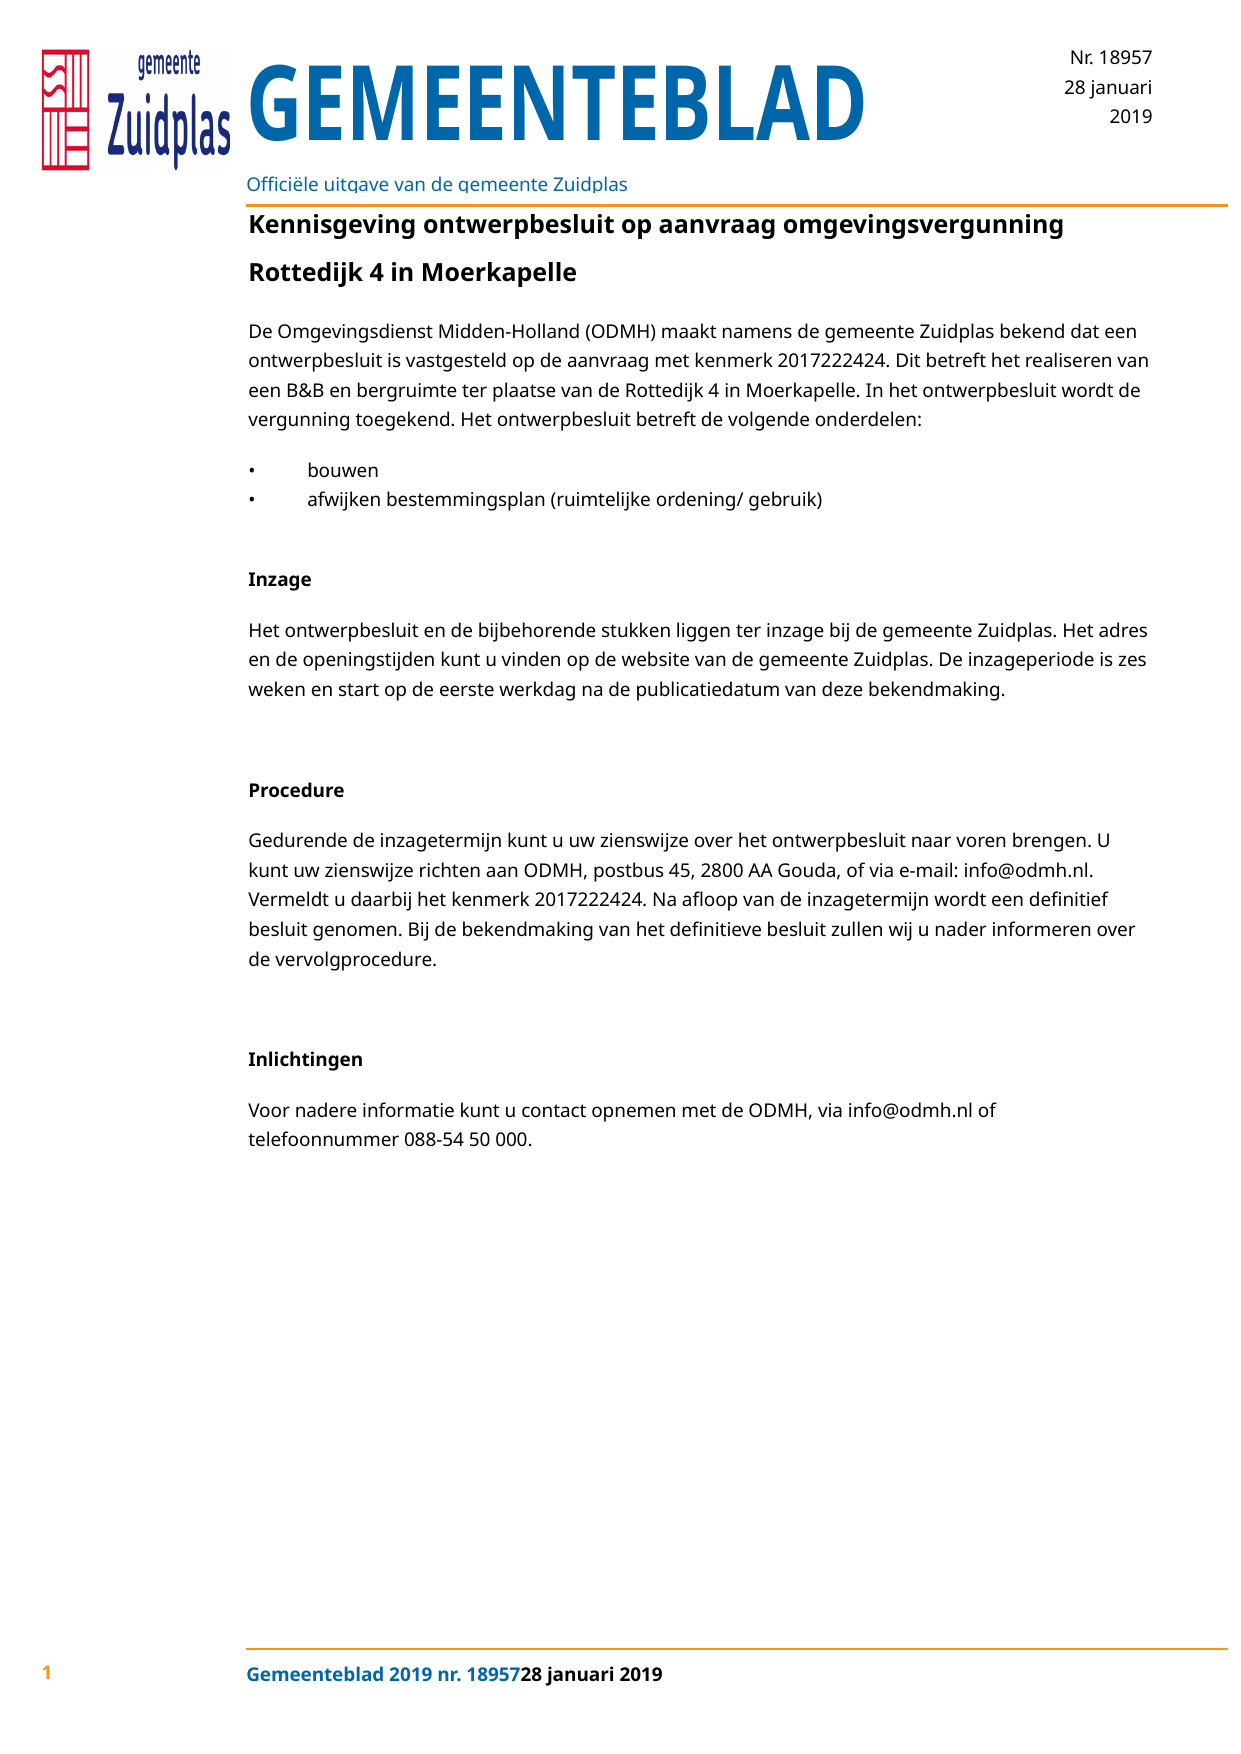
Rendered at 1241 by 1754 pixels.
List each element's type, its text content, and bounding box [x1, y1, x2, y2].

picture [41, 47, 231, 172]
text Kennisgeving ontwerpbesluit op aanvraag omgevingsvergunning Rottedijk 4 in Moerkapelle [248, 207, 1152, 288]
text Gedurende de inzagetermijn kunt u uw zienswijze over het ontwerpbesluit naar voren brengen. U kunt uw zienswijze richten aan ODMH, postbus 45, 2800 AA Gouda, of via e-mail: info@odmh.nl. Vermeldt u daarbij het kenmerk 2017222424. Na afloop van de inzagetermijn wordt een definitief besluit genomen. Bij de bekendmaking van het definitieve besluit zullen wij u nader informeren over de vervolgprocedure. [248, 827, 1152, 972]
text Procedure [248, 777, 1152, 803]
text Inlichtingen [248, 1047, 1152, 1072]
text De Omgevingsdienst Midden-Holland (ODMH) maakt namens de gemeente Zuidplas bekend dat een ontwerpbesluit is vastgesteld op de aanvraag met kenmerk 2017222424. Dit betreft het realiseren van een B&B en bergruimte ter plaatse van de Rottedijk 4 in Moerkapelle. In het ontwerpbesluit wordt de vergunning toegekend. Het ontwerpbesluit betreft de volgende onderdelen: [248, 318, 1152, 432]
list bouwen [248, 457, 1152, 483]
text Inzage [248, 567, 1152, 592]
text Voor nadere informatie kunt u contact opnemen met de ODMH, via info@odmh.nl of telefoonnummer 088-54 50 000. [248, 1097, 1152, 1152]
list afwijken bestemmingsplan (ruimtelijke ordening/ gebruik) [248, 487, 1152, 512]
text Het ontwerpbesluit en de bijbehorende stukken liggen ter inzage bij de gemeente Zuidplas. Het adres en de openingstijden kunt u vinden op de website van de gemeente Zuidplas. De inzageperiode is zes weken en start op de eerste werkdag na de publicatiedatum van deze bekendmaking. [248, 617, 1152, 702]
